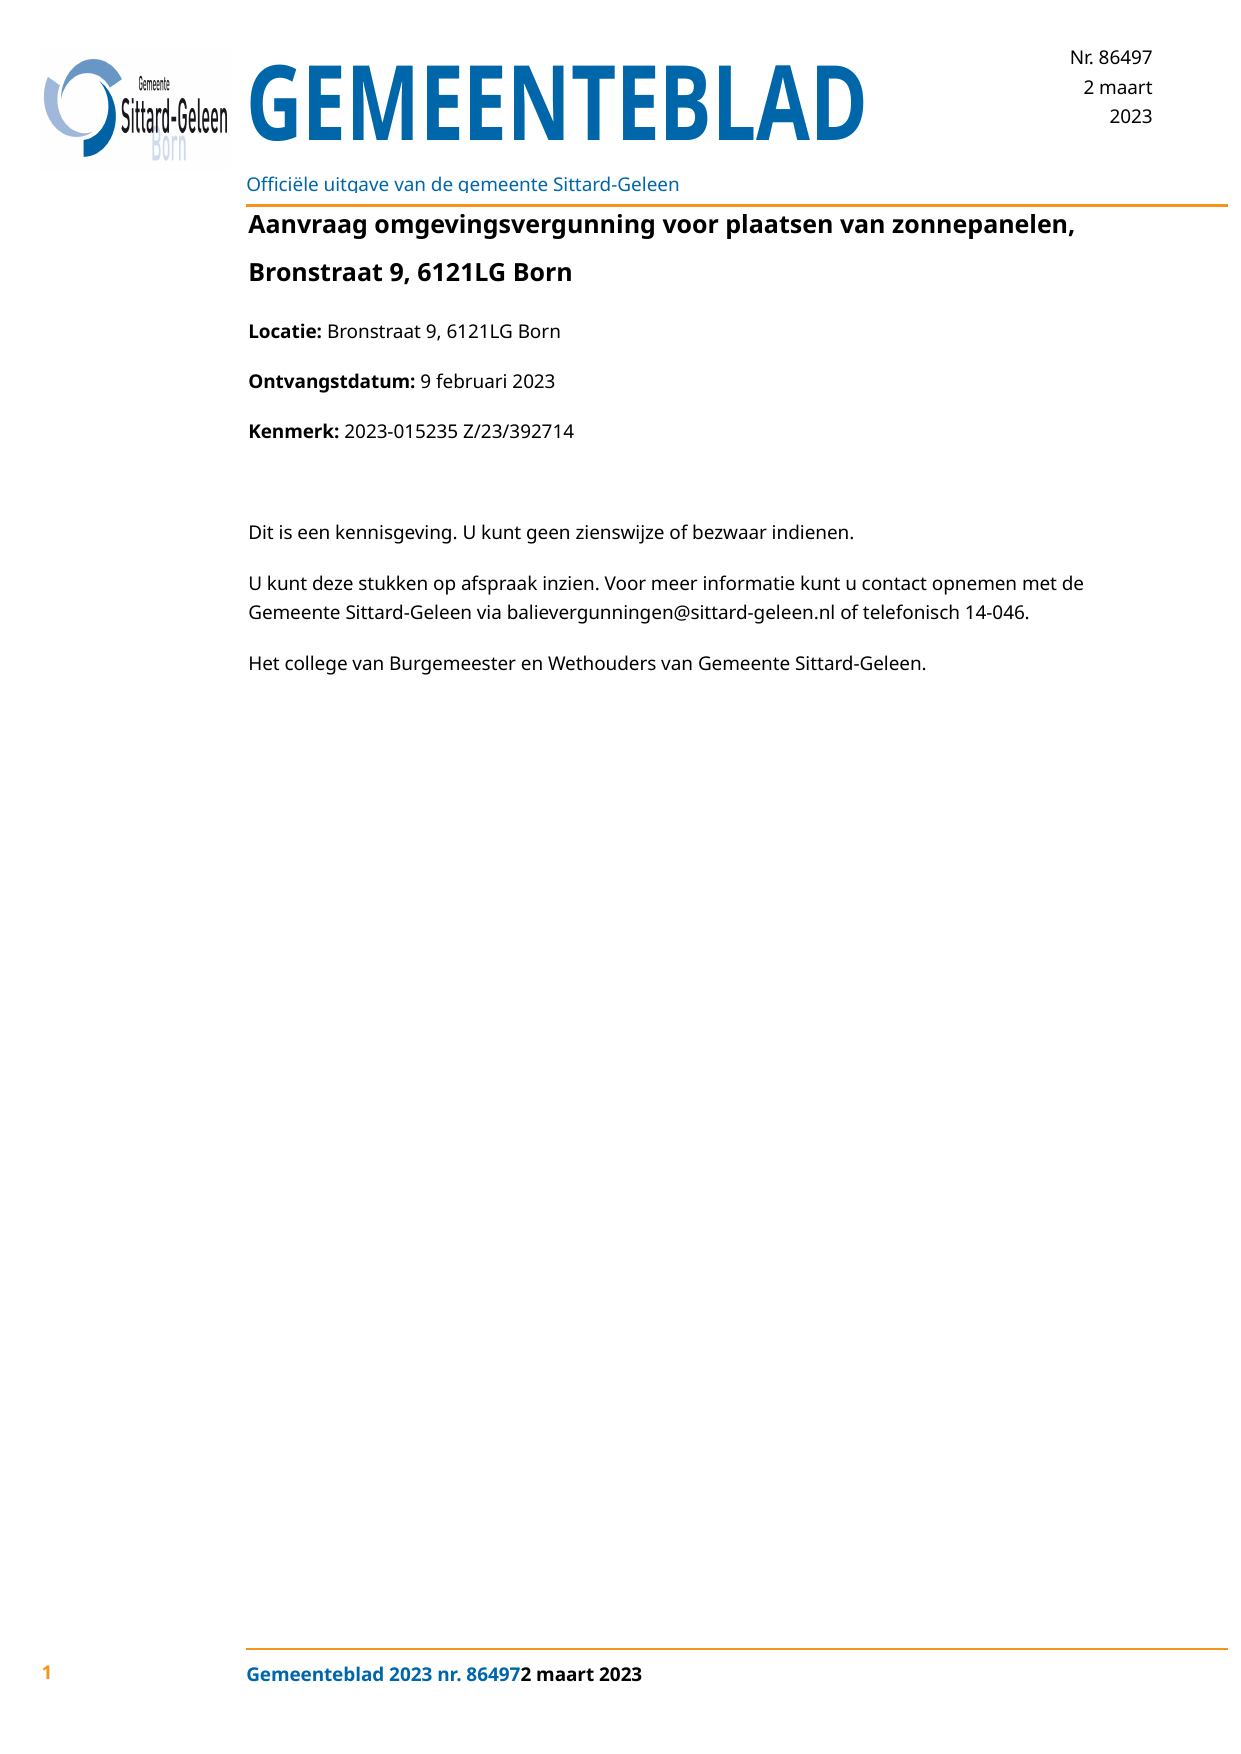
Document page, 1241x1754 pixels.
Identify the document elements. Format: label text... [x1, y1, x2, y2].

text Dit is een kennisgeving. U kunt geen zienswijze of bezwaar indienen. [248, 519, 1152, 545]
text Locatie: Bronstraat 9, 6121LG Born [248, 318, 1152, 344]
text Aanvraag omgevingsvergunning voor plaatsen van zonnepanelen, Bronstraat 9, 6121LG Born [248, 207, 1152, 288]
picture [41, 47, 231, 172]
text Het college van Burgemeester en Wethouders van Gemeente Sittard-Geleen. [248, 650, 1152, 676]
text Kenmerk: 2023-015235 Z/23/392714 [248, 419, 1152, 444]
text Ontvangstdatum: 9 februari 2023 [248, 368, 1152, 394]
text U kunt deze stukken op afspraak inzien. Voor meer informatie kunt u contact opnemen met de Gemeente Sittard-Geleen via balievergunningen@sittard-geleen.nl of telefonisch 14-046. [248, 570, 1152, 625]
